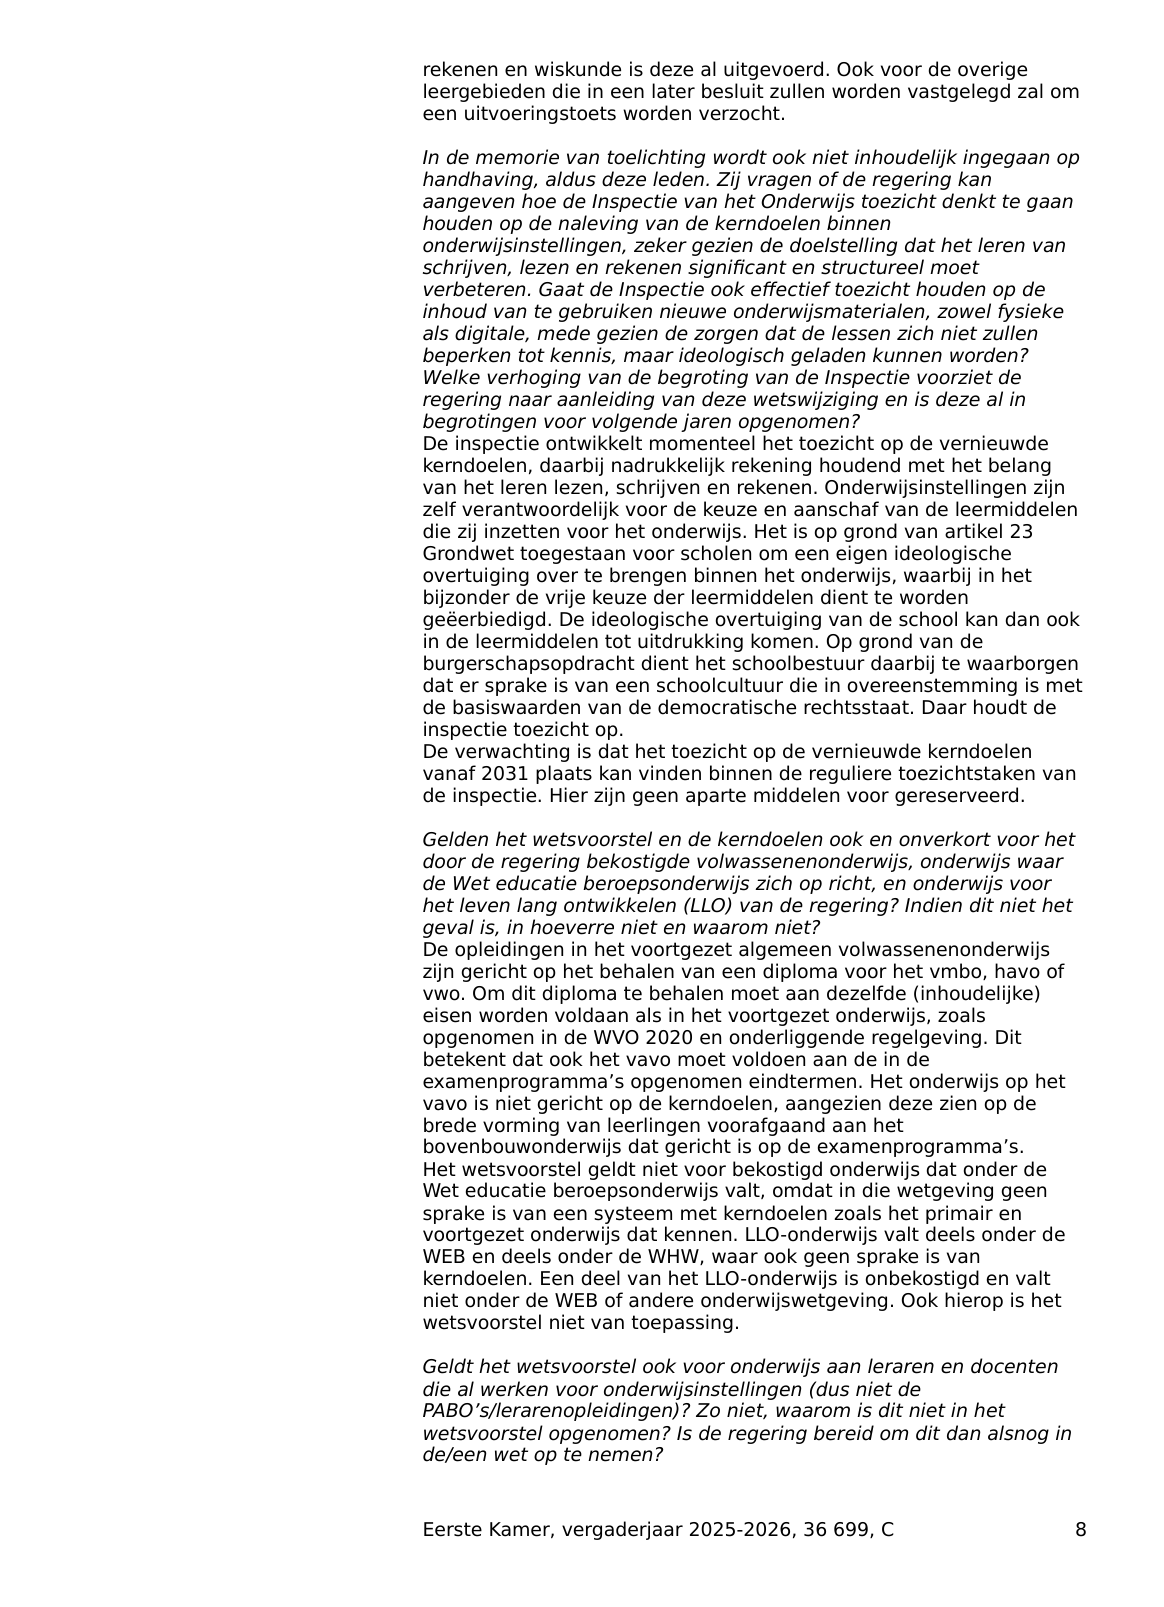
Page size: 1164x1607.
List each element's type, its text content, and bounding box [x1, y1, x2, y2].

text rekenen en wiskunde is deze al uitgevoerd. Ook voor de overige leergebieden die in een later besluit zullen worden vastgelegd zal om een uitvoeringstoets worden verzocht. [422, 59, 1087, 125]
text De opleidingen in het voortgezet algemeen volwassenenonderwijs zijn gericht op het behalen van een diploma voor het vmbo, havo of vwo. Om dit diploma te behalen moet aan dezelfde (inhoudelijke) eisen worden voldaan als in het voortgezet onderwijs, zoals opgenomen in de WVO 2020 en onderliggende regelgeving. Dit betekent dat ook het vavo moet voldoen aan de in de examenprogramma’s opgenomen eindtermen. Het onderwijs op het vavo is niet gericht op de kerndoelen, aangezien deze zien op de brede vorming van leerlingen voorafgaand aan het bovenbouwonderwijs dat gericht is op de examenprogramma’s. [422, 939, 1087, 1158]
text Gelden het wetsvoorstel en de kerndoelen ook en onverkort voor het door de regering bekostigde volwassenenonderwijs, onderwijs waar de Wet educatie beroepsonderwijs zich op richt, en onderwijs voor het leven lang ontwikkelen (LLO) van de regering? Indien dit niet het geval is, in hoeverre niet en waarom niet? [422, 829, 1087, 939]
text Geldt het wetsvoorstel ook voor onderwijs aan leraren en docenten die al werken voor onderwijsinstellingen (dus niet de PABO’s/lerarenopleidingen)? Zo niet, waarom is dit niet in het wetsvoorstel opgenomen? Is de regering bereid om dit dan alsnog in de/een wet op te nemen? [422, 1356, 1087, 1466]
text In de memorie van toelichting wordt ook niet inhoudelijk ingegaan op handhaving, aldus deze leden. Zij vragen of de regering kan aangeven hoe de Inspectie van het Onderwijs toezicht denkt te gaan houden op de naleving van de kerndoelen binnen onderwijsinstellingen, zeker gezien de doelstelling dat het leren van schrijven, lezen en rekenen significant en structureel moet verbeteren. Gaat de Inspectie ook effectief toezicht houden op de inhoud van te gebruiken nieuwe onderwijsmaterialen, zowel fysieke als digitale, mede gezien de zorgen dat de lessen zich niet zullen beperken tot kennis, maar ideologisch geladen kunnen worden? Welke verhoging van de begroting van de Inspectie voorziet de regering naar aanleiding van deze wetswijziging en is deze al in begrotingen voor volgende jaren opgenomen? [422, 147, 1087, 433]
text De verwachting is dat het toezicht op de vernieuwde kerndoelen vanaf 2031 plaats kan vinden binnen de reguliere toezichtstaken van de inspectie. Hier zijn geen aparte middelen voor gereserveerd. [422, 741, 1087, 807]
text Het wetsvoorstel geldt niet voor bekostigd onderwijs dat onder de Wet educatie beroepsonderwijs valt, omdat in die wetgeving geen sprake is van een systeem met kerndoelen zoals het primair en voortgezet onderwijs dat kennen. LLO-onderwijs valt deels onder de WEB en deels onder de WHW, waar ook geen sprake is van kerndoelen. Een deel van het LLO-onderwijs is onbekostigd en valt niet onder de WEB of andere onderwijswetgeving. Ook hierop is het wetsvoorstel niet van toepassing. [422, 1158, 1087, 1334]
text De inspectie ontwikkelt momenteel het toezicht op de vernieuwde kerndoelen, daarbij nadrukkelijk rekening houdend met het belang van het leren lezen, schrijven en rekenen. Onderwijsinstellingen zijn zelf verantwoordelijk voor de keuze en aanschaf van de leermiddelen die zij inzetten voor het onderwijs. Het is op grond van artikel 23 Grondwet toegestaan voor scholen om een eigen ideologische overtuiging over te brengen binnen het onderwijs, waarbij in het bijzonder de vrije keuze der leermiddelen dient te worden geëerbiedigd. De ideologische overtuiging van de school kan dan ook in de leermiddelen tot uitdrukking komen. Op grond van de burgerschapsopdracht dient het schoolbestuur daarbij te waarborgen dat er sprake is van een schoolcultuur die in overeenstemming is met de basiswaarden van de democratische rechtsstaat. Daar houdt de inspectie toezicht op. [422, 433, 1087, 741]
